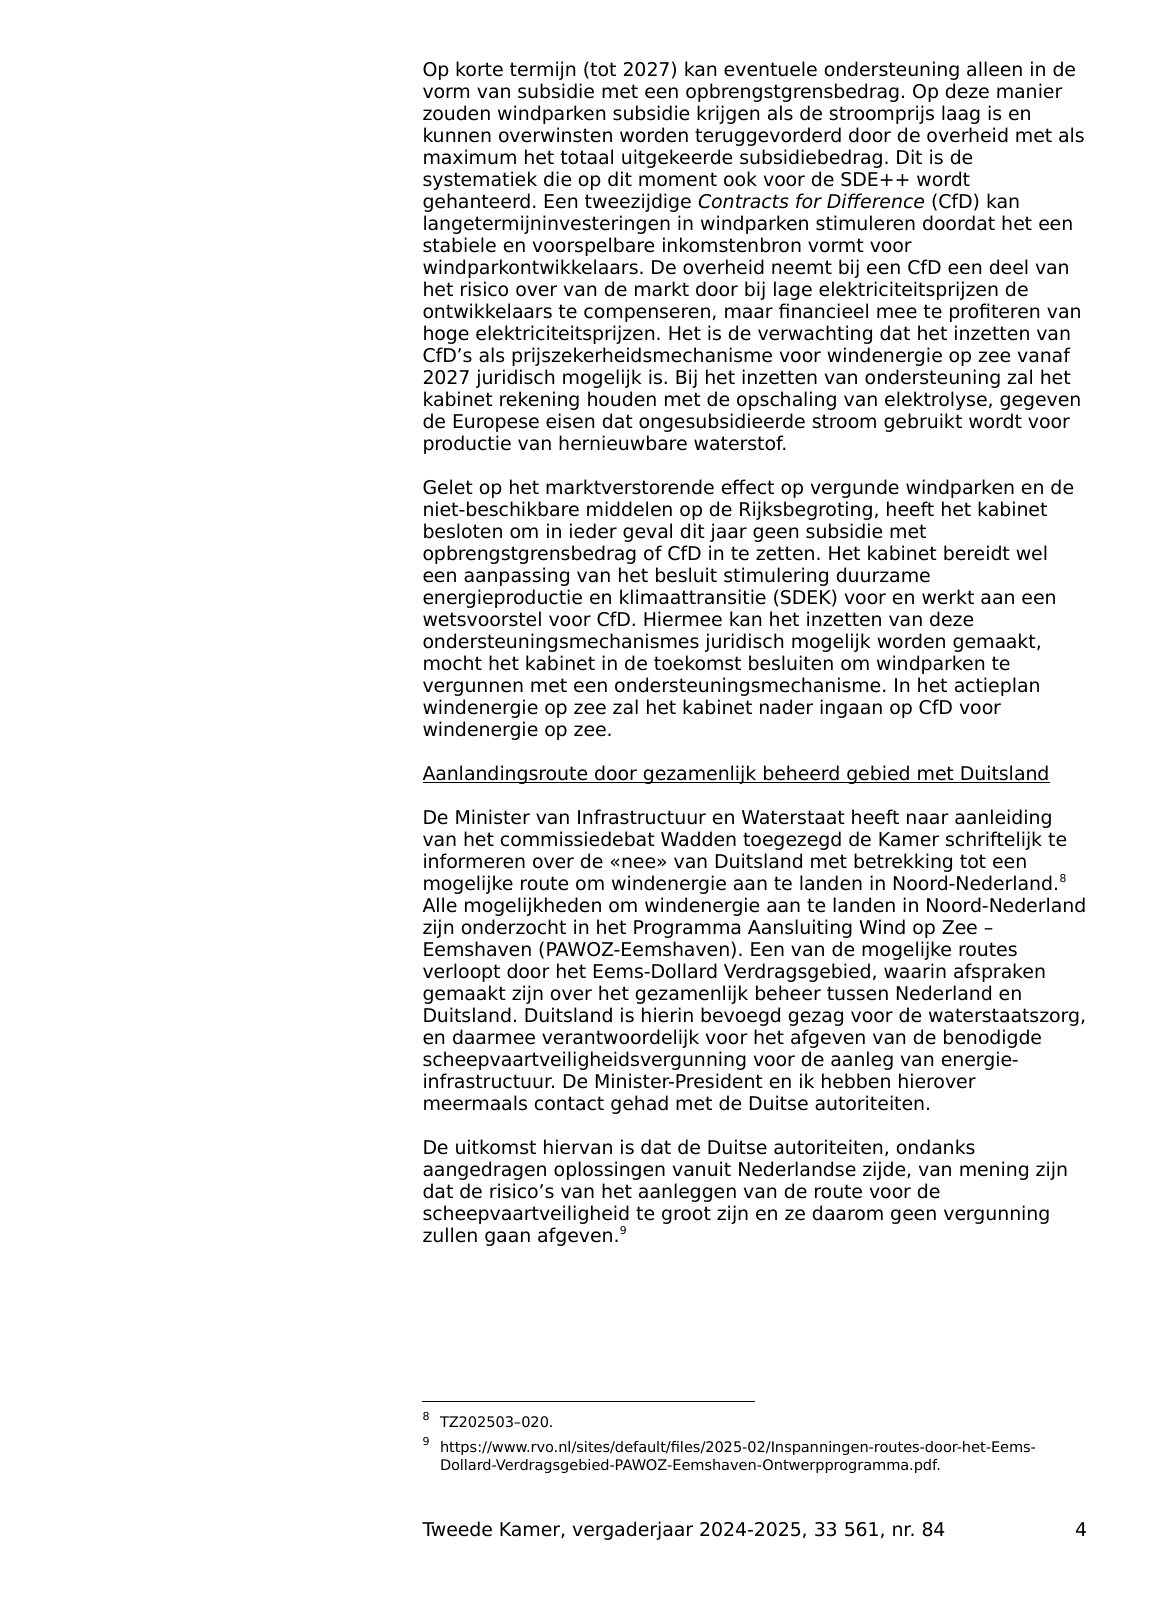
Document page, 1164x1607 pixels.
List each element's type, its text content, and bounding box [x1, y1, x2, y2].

text Op korte termijn (tot 2027) kan eventuele ondersteuning alleen in de vorm van subsidie met een opbrengstgrensbedrag. Op deze manier zouden windparken subsidie krijgen als de stroomprijs laag is en kunnen overwinsten worden teruggevorderd door de overheid met als maximum het totaal uitgekeerde subsidiebedrag. Dit is de systematiek die op dit moment ook voor de SDE++ wordt gehanteerd. Een tweezijdige Contracts for Difference (CfD) kan langetermijninvesteringen in windparken stimuleren doordat het een stabiele en voorspelbare inkomstenbron vormt voor windparkontwikkelaars. De overheid neemt bij een CfD een deel van het risico over van de markt door bij lage elektriciteitsprijzen de ontwikkelaars te compenseren, maar financieel mee te profiteren van hoge elektriciteitsprijzen. Het is de verwachting dat het inzetten van CfD’s als prijszekerheidsmechanisme voor windenergie op zee vanaf 2027 juridisch mogelijk is. Bij het inzetten van ondersteuning zal het kabinet rekening houden met de opschaling van elektrolyse, gegeven de Europese eisen dat ongesubsidieerde stroom gebruikt wordt voor productie van hernieuwbare waterstof. [422, 59, 1087, 455]
subtitle Aanlandingsroute door gezamenlijk beheerd gebied met Duitsland [422, 763, 1087, 785]
text https://www.rvo.nl/sites/default/files/2025-02/Inspanningen-routes-door-het-Eems-Dollard-Verdragsgebied-PAWOZ-Eemshaven-Ontwerpprogramma.pdf. [422, 1435, 1087, 1474]
text De uitkomst hiervan is dat de Duitse autoriteiten, ondanks aangedragen oplossingen vanuit Nederlandse zijde, van mening zijn dat de risico’s van het aanleggen van de route voor de scheepvaartveiligheid te groot zijn en ze daarom geen vergunning zullen gaan afgeven. [422, 1137, 1087, 1247]
text De Minister van Infrastructuur en Waterstaat heeft naar aanleiding van het commissiedebat Wadden toegezegd de Kamer schriftelijk te informeren over de «nee» van Duitsland met betrekking tot een mogelijke route om windenergie aan te landen in Noord-Nederland. Alle mogelijkheden om windenergie aan te landen in Noord-Nederland zijn onderzocht in het Programma Aansluiting Wind op Zee – Eemshaven (PAWOZ-Eemshaven). Een van de mogelijke routes verloopt door het Eems-Dollard Verdragsgebied, waarin afspraken gemaakt zijn over het gezamenlijk beheer tussen Nederland en Duitsland. Duitsland is hierin bevoegd gezag voor de waterstaatszorg, en daarmee verantwoordelijk voor het afgeven van de benodigde scheepvaartveiligheidsvergunning voor de aanleg van energie-infrastructuur. De Minister-President en ik hebben hierover meermaals contact gehad met de Duitse autoriteiten. [422, 807, 1087, 1115]
text TZ202503–020. [422, 1410, 1087, 1432]
text Gelet op het marktverstorende effect op vergunde windparken en de niet-beschikbare middelen op de Rijksbegroting, heeft het kabinet besloten om in ieder geval dit jaar geen subsidie met opbrengstgrensbedrag of CfD in te zetten. Het kabinet bereidt wel een aanpassing van het besluit stimulering duurzame energieproductie en klimaattransitie (SDEK) voor en werkt aan een wetsvoorstel voor CfD. Hiermee kan het inzetten van deze ondersteuningsmechanismes juridisch mogelijk worden gemaakt, mocht het kabinet in de toekomst besluiten om windparken te vergunnen met een ondersteuningsmechanisme. In het actieplan windenergie op zee zal het kabinet nader ingaan op CfD voor windenergie op zee. [422, 477, 1087, 741]
